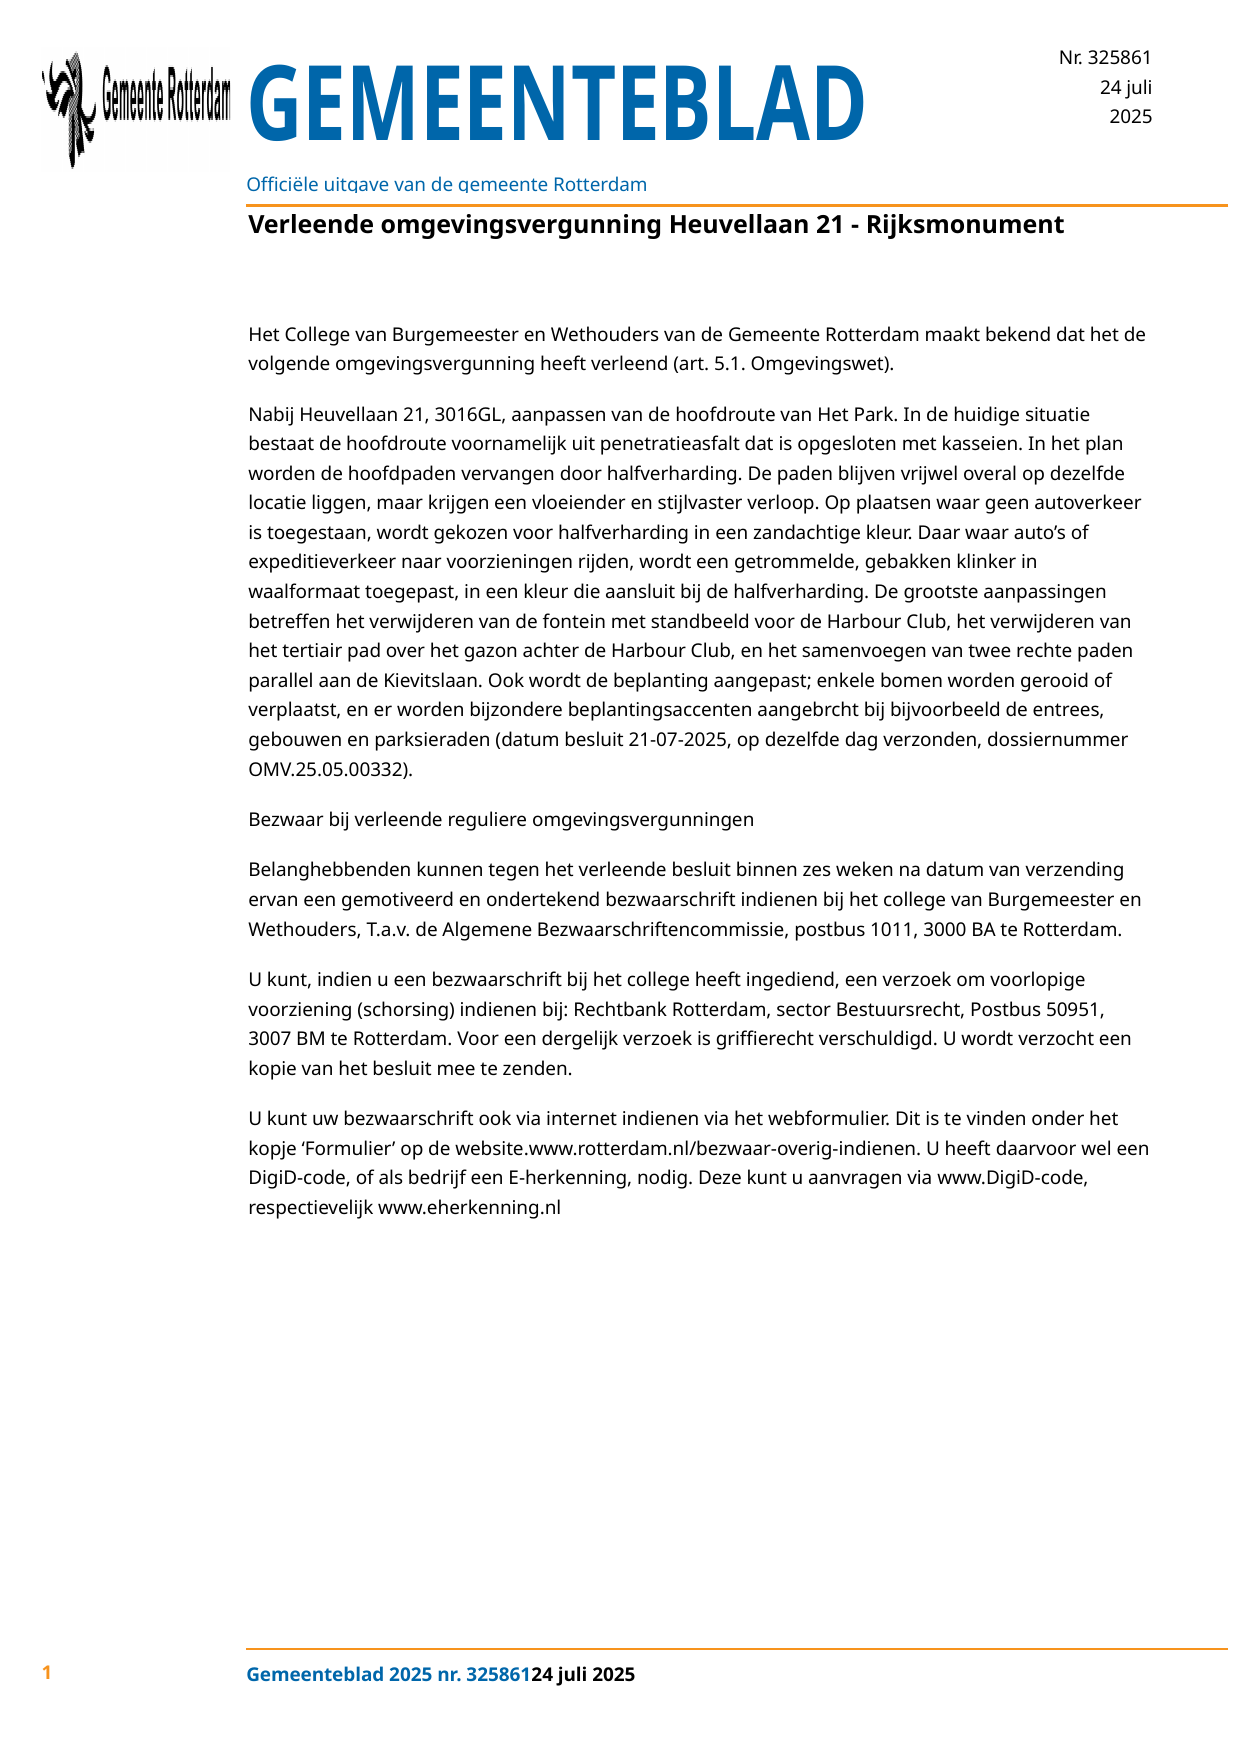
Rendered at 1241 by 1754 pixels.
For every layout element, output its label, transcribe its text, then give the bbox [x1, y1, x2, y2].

text Het College van Burgemeester en Wethouders van de Gemeente Rotterdam maakt bekend dat het de volgende omgevingsvergunning heeft verleend (art. 5.1. Omgevingswet). [248, 321, 1152, 376]
text Nabij Heuvellaan 21, 3016GL, aanpassen van de hoofdroute van Het Park. In de huidige situatie bestaat de hoofdroute voornamelijk uit penetratieasfalt dat is opgesloten met kasseien. In het plan worden de hoofdpaden vervangen door halfverharding. De paden blijven vrijwel overal op dezelfde locatie liggen, maar krijgen een vloeiender en stijlvaster verloop. Op plaatsen waar geen autoverkeer is toegestaan, wordt gekozen voor halfverharding in een zandachtige kleur. Daar waar auto’s of expeditieverkeer naar voorzieningen rijden, wordt een getrommelde, gebakken klinker in waalformaat toegepast, in een kleur die aansluit bij de halfverharding. De grootste aanpassingen betreffen het verwijderen van de fontein met standbeeld voor de Harbour Club, het verwijderen van het tertiair pad over het gazon achter de Harbour Club, en het samenvoegen van twee rechte paden parallel aan de Kievitslaan. Ook wordt de beplanting aangepast; enkele bomen worden gerooid of verplaatst, en er worden bijzondere beplantingsaccenten aangebrcht bij bijvoorbeeld de entrees, gebouwen en parksieraden (datum besluit 21-07-2025, op dezelfde dag verzonden, dossiernummer OMV.25.05.00332). [248, 401, 1152, 781]
text Verleende omgevingsvergunning Heuvellaan 21 - Rijksmonument [248, 207, 1152, 241]
picture [41, 47, 231, 172]
text Belanghebbenden kunnen tegen het verleende besluit binnen zes weken na datum van verzending ervan een gemotiveerd en ondertekend bezwaarschrift indienen bij het college van Burgemeester en Wethouders, T.a.v. de Algemene Bezwaarschriftencommissie, postbus 1011, 3000 BA te Rotterdam. [248, 857, 1152, 941]
text Bezwaar bij verleende reguliere omgevingsvergunningen [248, 806, 1152, 832]
text U kunt, indien u een bezwaarschrift bij het college heeft ingediend, een verzoek om voorlopige voorziening (schorsing) indienen bij: Rechtbank Rotterdam, sector Bestuursrecht, Postbus 50951, 3007 BM te Rotterdam. Voor een dergelijk verzoek is griffierecht verschuldigd. U wordt verzocht een kopie van het besluit mee te zenden. [248, 966, 1152, 1081]
text U kunt uw bezwaarschrift ook via internet indienen via het webformulier. Dit is te vinden onder het kopje ‘Formulier’ op de website.www.rotterdam.nl/bezwaar-overig-indienen. U heeft daarvoor wel een DigiD-code, of als bedrijf een E-herkenning, nodig. Deze kunt u aanvragen via www.DigiD-code, respectievelijk www.eherkenning.nl [248, 1105, 1152, 1220]
